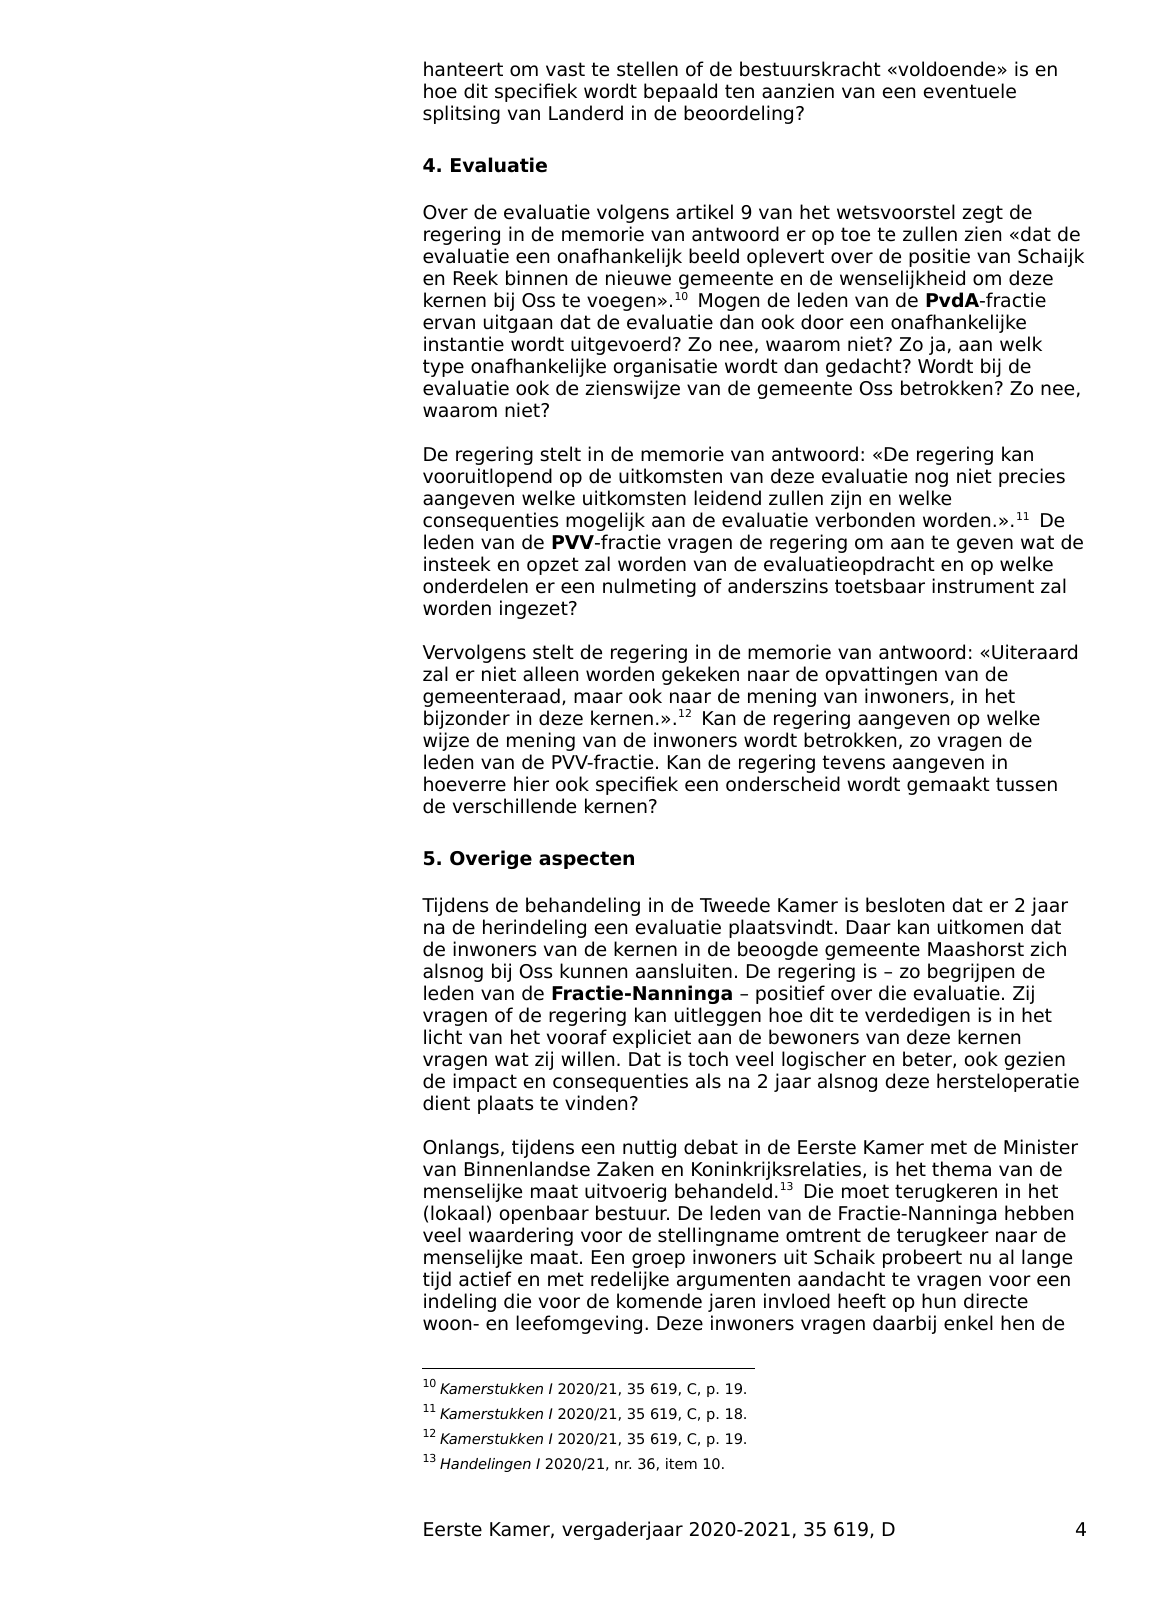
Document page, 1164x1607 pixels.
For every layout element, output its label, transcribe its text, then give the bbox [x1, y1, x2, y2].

text De regering stelt in de memorie van antwoord: «De regering kan vooruitlopend op de uitkomsten van deze evaluatie nog niet precies aangeven welke uitkomsten leidend zullen zijn en welke consequenties mogelijk aan de evaluatie verbonden worden.». De leden van de PVV-fractie vragen de regering om aan te geven wat de insteek en opzet zal worden van de evaluatieopdracht en op welke onderdelen er een nulmeting of anderszins toetsbaar instrument zal worden ingezet? [422, 444, 1087, 620]
text hanteert om vast te stellen of de bestuurskracht «voldoende» is en hoe dit specifiek wordt bepaald ten aanzien van een eventuele splitsing van Landerd in de beoordeling? [422, 59, 1087, 125]
subtitle 5. Overige aspecten [422, 848, 1087, 870]
text Over de evaluatie volgens artikel 9 van het wetsvoorstel zegt de regering in de memorie van antwoord er op toe te zullen zien «dat de evaluatie een onafhankelijk beeld oplevert over de positie van Schaijk en Reek binnen de nieuwe gemeente en de wenselijkheid om deze kernen bij Oss te voegen». Mogen de leden van de PvdA-fractie ervan uitgaan dat de evaluatie dan ook door een onafhankelijke instantie wordt uitgevoerd? Zo nee, waarom niet? Zo ja, aan welk type onafhankelijke organisatie wordt dan gedacht? Wordt bij de evaluatie ook de zienswijze van de gemeente Oss betrokken? Zo nee, waarom niet? [422, 202, 1087, 422]
text Tijdens de behandeling in de Tweede Kamer is besloten dat er 2 jaar na de herindeling een evaluatie plaatsvindt. Daar kan uitkomen dat de inwoners van de kernen in de beoogde gemeente Maashorst zich alsnog bij Oss kunnen aansluiten. De regering is – zo begrijpen de leden van de Fractie-Nanninga – positief over die evaluatie. Zij vragen of de regering kan uitleggen hoe dit te verdedigen is in het licht van het vooraf expliciet aan de bewoners van deze kernen vragen wat zij willen. Dat is toch veel logischer en beter, ook gezien de impact en consequenties als na 2 jaar alsnog deze hersteloperatie dient plaats te vinden? [422, 895, 1087, 1114]
text Vervolgens stelt de regering in de memorie van antwoord: «Uiteraard zal er niet alleen worden gekeken naar de opvattingen van de gemeenteraad, maar ook naar de mening van inwoners, in het bijzonder in deze kernen.». Kan de regering aangeven op welke wijze de mening van de inwoners wordt betrokken, zo vragen de leden van de PVV-fractie. Kan de regering tevens aangeven in hoeverre hier ook specifiek een onderscheid wordt gemaakt tussen de verschillende kernen? [422, 642, 1087, 818]
text Onlangs, tijdens een nuttig debat in de Eerste Kamer met de Minister van Binnenlandse Zaken en Koninkrijksrelaties, is het thema van de menselijke maat uitvoerig behandeld. Die moet terugkeren in het (lokaal) openbaar bestuur. De leden van de Fractie-Nanninga hebben veel waardering voor de stellingname omtrent de terugkeer naar de menselijke maat. Een groep inwoners uit Schaik probeert nu al lange tijd actief en met redelijke argumenten aandacht te vragen voor een indeling die voor de komende jaren invloed heeft op hun directe woon- en leefomgeving. Deze inwoners vragen daarbij enkel hen de [422, 1137, 1087, 1334]
text Kamerstukken I 2020/21, 35 619, C, p. 19. [422, 1377, 1087, 1399]
text Handelingen I 2020/21, nr. 36, item 10. [422, 1452, 1087, 1474]
text Kamerstukken I 2020/21, 35 619, C, p. 18. [422, 1402, 1087, 1424]
text Kamerstukken I 2020/21, 35 619, C, p. 19. [422, 1427, 1087, 1449]
subtitle 4. Evaluatie [422, 155, 1087, 177]
